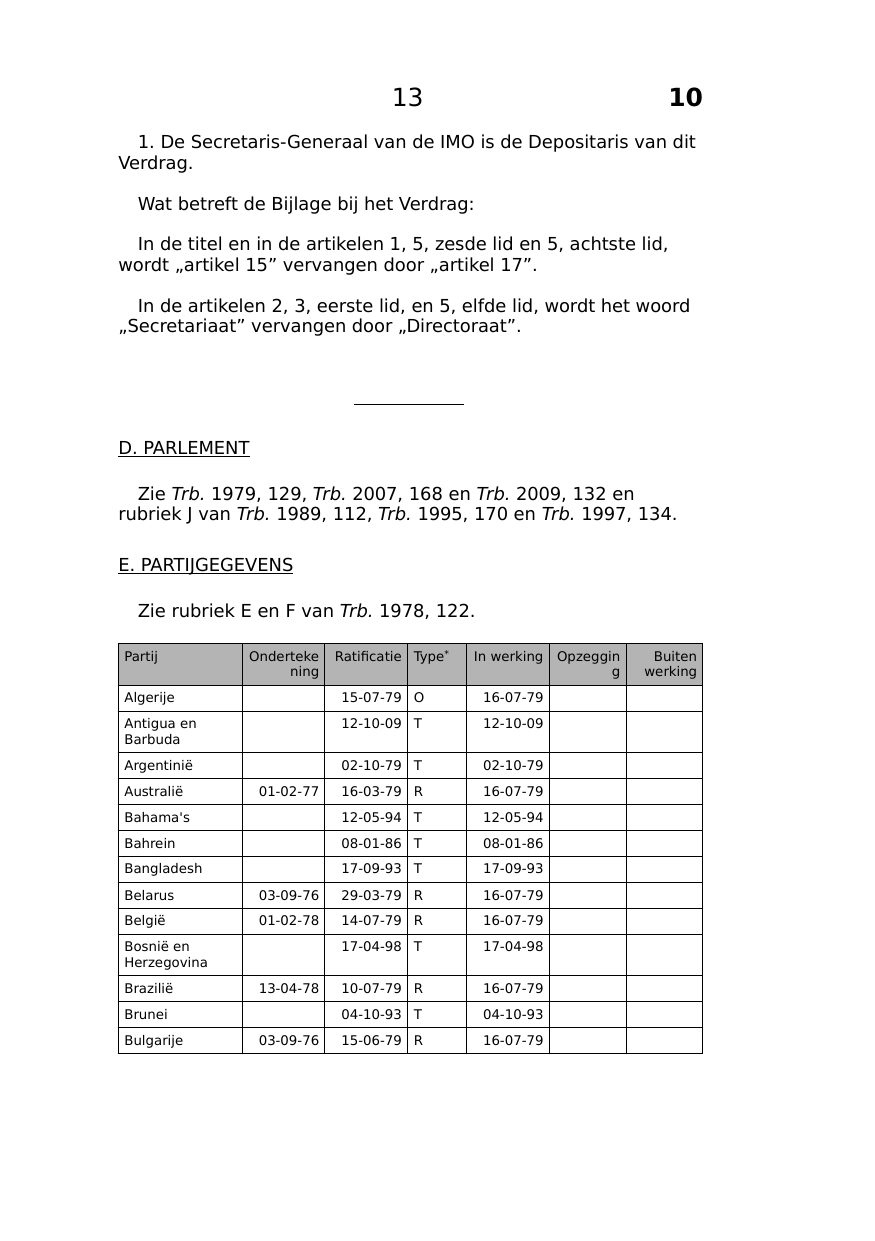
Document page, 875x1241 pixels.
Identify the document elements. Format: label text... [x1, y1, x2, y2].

table_cell T [408, 712, 466, 752]
table_cell [550, 883, 626, 908]
table_cell Brazilië [119, 976, 242, 1001]
table_cell R [408, 883, 466, 908]
table_header In werking [467, 644, 549, 685]
table_cell [550, 857, 626, 882]
table_cell 02-10-79 [325, 753, 407, 778]
table_cell [550, 686, 626, 711]
table_cell 16-07-79 [467, 976, 549, 1001]
table_cell [627, 805, 702, 830]
table_cell [627, 935, 702, 975]
table_cell 16-07-79 [467, 909, 549, 934]
table_cell R [408, 976, 466, 1001]
table_cell Brunei [119, 1002, 242, 1027]
table_cell [243, 1002, 324, 1027]
table_cell Bahama's [119, 805, 242, 830]
table_cell [243, 753, 324, 778]
table_cell 15-07-79 [325, 686, 407, 711]
table_cell 08-01-86 [325, 831, 407, 856]
table_cell R [408, 1028, 466, 1053]
table_cell [550, 712, 626, 752]
table_cell Bangladesh [119, 857, 242, 882]
table_cell 01-02-78 [243, 909, 324, 934]
table_cell 03-09-76 [243, 1028, 324, 1053]
table_cell Argentinië [119, 753, 242, 778]
table_header Type* [408, 644, 466, 685]
table_cell O [408, 686, 466, 711]
table_cell Algerije [119, 686, 242, 711]
table_cell [243, 935, 324, 975]
text In de artikelen 2, 3, eerste lid, en 5, elfde lid, wordt het woord „Secretariaat” vervangen door „Directoraat”. [118, 296, 703, 337]
table_cell [550, 753, 626, 778]
table_cell Australië [119, 779, 242, 804]
table_cell Antigua en Barbuda [119, 712, 242, 752]
text Zie Trb. 1979, 129, Trb. 2007, 168 en Trb. 2009, 132 en rubriek J van Trb. 1989, 112, Trb. 1995, 170 en Trb. 1997, 134. [118, 483, 703, 525]
table_cell 16-07-79 [467, 779, 549, 804]
table_header Buiten werking [627, 644, 702, 685]
text Wat betreft de Bijlage bij het Verdrag: [118, 193, 703, 214]
table_cell Bahrein [119, 831, 242, 856]
table_cell Bosnië en Herzegovina [119, 935, 242, 975]
table_cell [627, 857, 702, 882]
text Zie rubriek E en F van Trb. 1978, 122. [118, 601, 703, 621]
table_cell [243, 686, 324, 711]
table_cell [627, 753, 702, 778]
table_cell [627, 779, 702, 804]
table_cell 08-01-86 [467, 831, 549, 856]
table_cell R [408, 779, 466, 804]
table_cell R [408, 909, 466, 934]
text 1. De Secretaris-Generaal van de IMO is de Depositaris van dit Verdrag. [118, 132, 703, 173]
table_cell [627, 909, 702, 934]
table_cell [627, 712, 702, 752]
table_cell [550, 935, 626, 975]
table_cell T [408, 857, 466, 882]
table_cell [627, 976, 702, 1001]
table_cell 17-04-98 [467, 935, 549, 975]
table_cell 10-07-79 [325, 976, 407, 1001]
table_cell 17-04-98 [325, 935, 407, 975]
table_cell [627, 1028, 702, 1053]
table_cell [550, 909, 626, 934]
table_cell 02-10-79 [467, 753, 549, 778]
table_cell 12-05-94 [325, 805, 407, 830]
table_cell [550, 1028, 626, 1053]
table_cell 13-04-78 [243, 976, 324, 1001]
table_cell 17-09-93 [467, 857, 549, 882]
table_cell [627, 883, 702, 908]
table_cell 01-02-77 [243, 779, 324, 804]
table_cell [550, 805, 626, 830]
table_cell 29-03-79 [325, 883, 407, 908]
table_cell Belarus [119, 883, 242, 908]
table_cell 16-03-79 [325, 779, 407, 804]
table_cell [627, 1002, 702, 1027]
text In de titel en in de artikelen 1, 5, zesde lid en 5, achtste lid, wordt „artikel 15” vervangen door „artikel 17”. [118, 234, 703, 276]
table_cell 04-10-93 [467, 1002, 549, 1027]
table_cell [550, 976, 626, 1001]
table_cell T [408, 831, 466, 856]
subtitle E. PARTIJGEGEVENS [118, 555, 703, 576]
table_cell [243, 857, 324, 882]
table_cell Bulgarije [119, 1028, 242, 1053]
table_header Partij [119, 644, 242, 685]
table_header Ratificatie [325, 644, 407, 685]
table_header Opzegging [550, 644, 626, 685]
table_cell [550, 779, 626, 804]
table_cell [243, 831, 324, 856]
table_cell 12-05-94 [467, 805, 549, 830]
table_cell T [408, 1002, 466, 1027]
table_cell 16-07-79 [467, 883, 549, 908]
table_cell [243, 712, 324, 752]
table_cell 12-10-09 [467, 712, 549, 752]
table_cell T [408, 805, 466, 830]
table_cell [627, 686, 702, 711]
table_cell [243, 805, 324, 830]
table_cell [550, 831, 626, 856]
table_cell 03-09-76 [243, 883, 324, 908]
table_header Ondertekening [243, 644, 324, 685]
table_cell [627, 831, 702, 856]
table_cell 16-07-79 [467, 686, 549, 711]
table_cell 16-07-79 [467, 1028, 549, 1053]
table_cell 12-10-09 [325, 712, 407, 752]
table_cell 04-10-93 [325, 1002, 407, 1027]
table_cell T [408, 753, 466, 778]
table_cell [550, 1002, 626, 1027]
subtitle D. PARLEMENT [118, 438, 703, 458]
table_cell T [408, 935, 466, 975]
table_cell België [119, 909, 242, 934]
table_cell 17-09-93 [325, 857, 407, 882]
table_cell 15-06-79 [325, 1028, 407, 1053]
table_cell 14-07-79 [325, 909, 407, 934]
